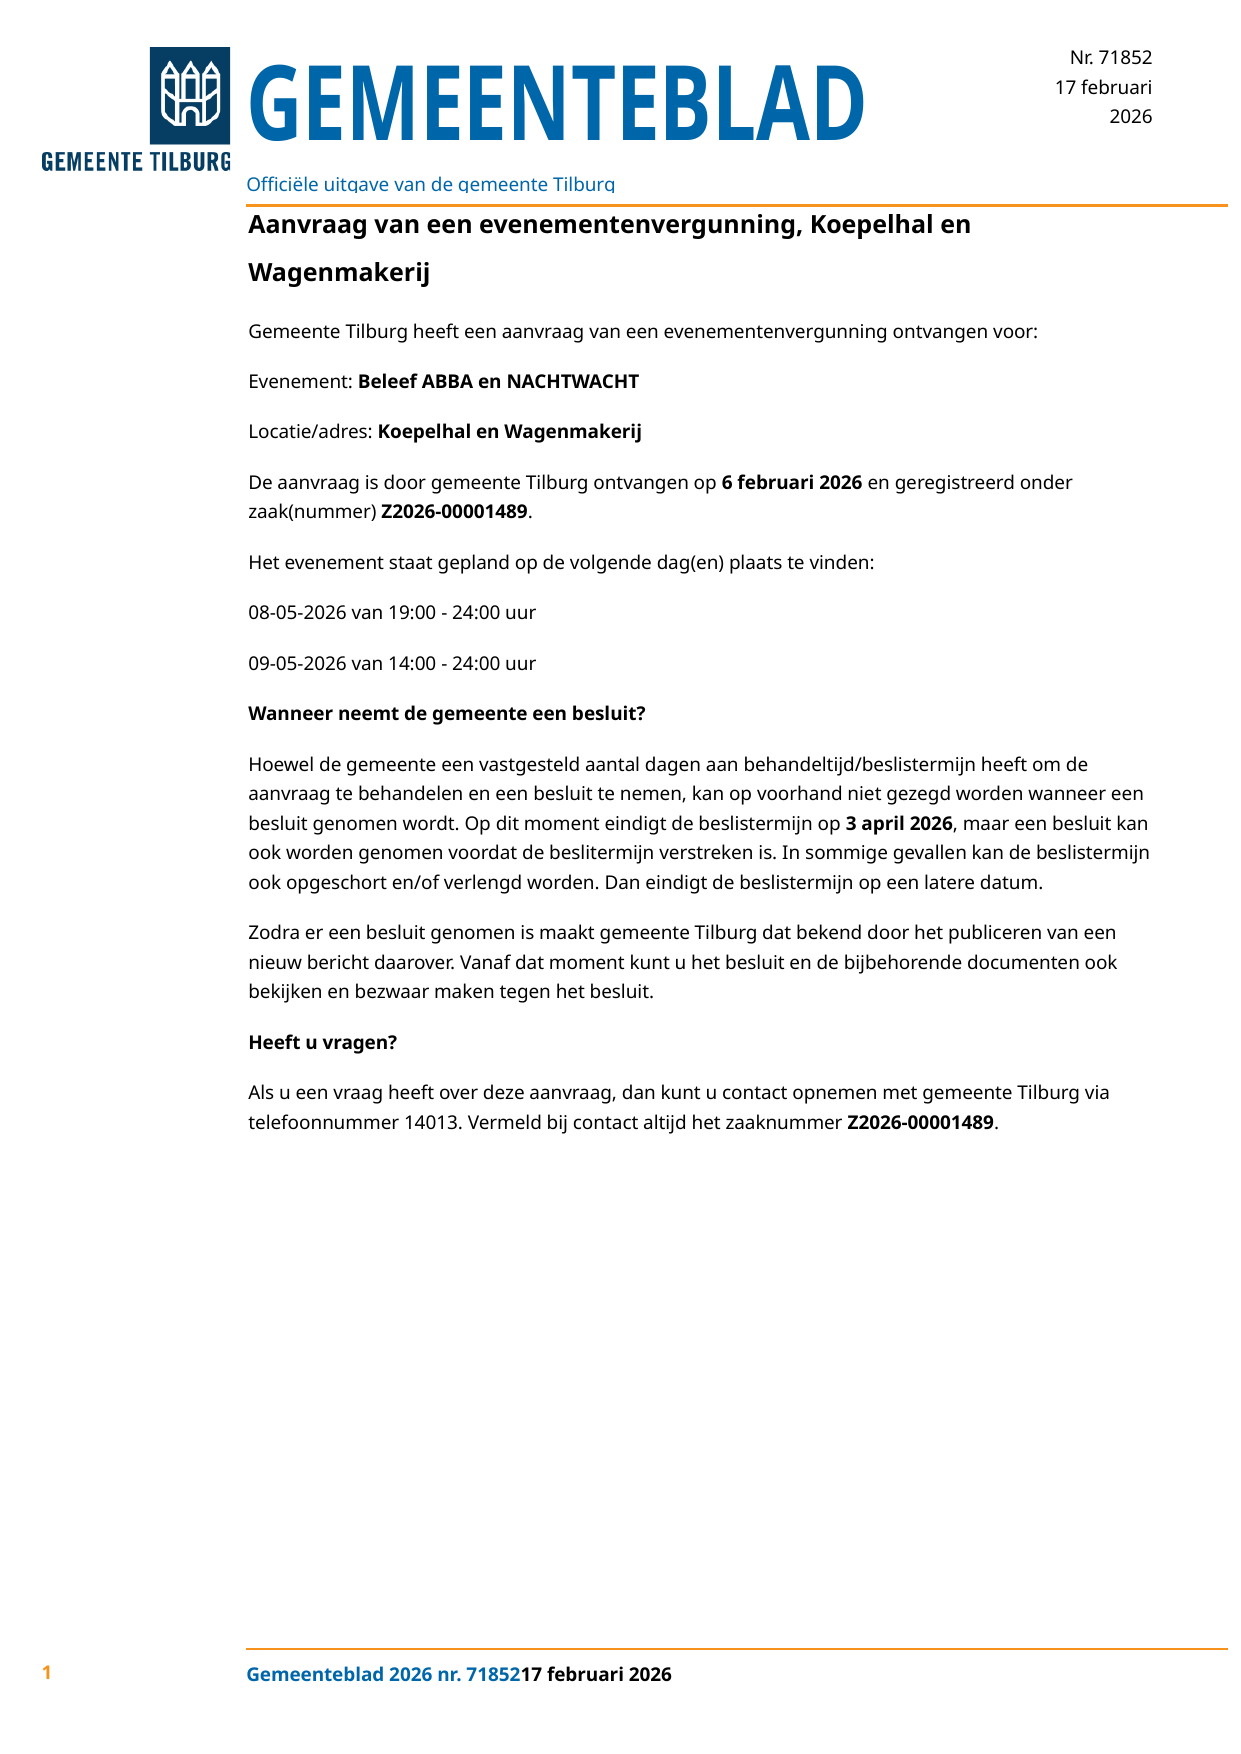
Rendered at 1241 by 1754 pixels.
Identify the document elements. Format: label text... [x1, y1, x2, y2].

text Het evenement staat gepland op de volgende dag(en) plaats te vinden: [248, 549, 1152, 575]
text Zodra er een besluit genomen is maakt gemeente Tilburg dat bekend door het publiceren van een nieuw bericht daarover. Vanaf dat moment kunt u het besluit en de bijbehorende documenten ook bekijken en bezwaar maken tegen het besluit. [248, 919, 1152, 1004]
picture [41, 47, 231, 172]
text Evenement: Beleef ABBA en NACHTWACHT [248, 368, 1152, 394]
text De aanvraag is door gemeente Tilburg ontvangen op 6 februari 2026 en geregistreerd onder zaak(nummer) Z2026-00001489. [248, 469, 1152, 524]
text 09-05-2026 van 14:00 - 24:00 uur [248, 650, 1152, 676]
text Heeft u vragen? [248, 1029, 1152, 1055]
text Wanneer neemt de gemeente een besluit? [248, 700, 1152, 726]
text Locatie/adres: Koepelhal en Wagenmakerij [248, 419, 1152, 444]
text 08-05-2026 van 19:00 - 24:00 uur [248, 599, 1152, 625]
text Aanvraag van een evenementenvergunning, Koepelhal en Wagenmakerij [248, 207, 1152, 288]
text Hoewel de gemeente een vastgesteld aantal dagen aan behandeltijd/beslistermijn heeft om de aanvraag te behandelen en een besluit te nemen, kan op voorhand niet gezegd worden wanneer een besluit genomen wordt. Op dit moment eindigt de beslistermijn op 3 april 2026, maar een besluit kan ook worden genomen voordat de beslitermijn verstreken is. In sommige gevallen kan de beslistermijn ook opgeschort en/of verlengd worden. Dan eindigt de beslistermijn op een latere datum. [248, 751, 1152, 895]
text Als u een vraag heeft over deze aanvraag, dan kunt u contact opnemen met gemeente Tilburg via telefoonnummer 14013. Vermeld bij contact altijd het zaaknummer Z2026-00001489. [248, 1079, 1152, 1135]
text Gemeente Tilburg heeft een aanvraag van een evenementenvergunning ontvangen voor: [248, 318, 1152, 344]
